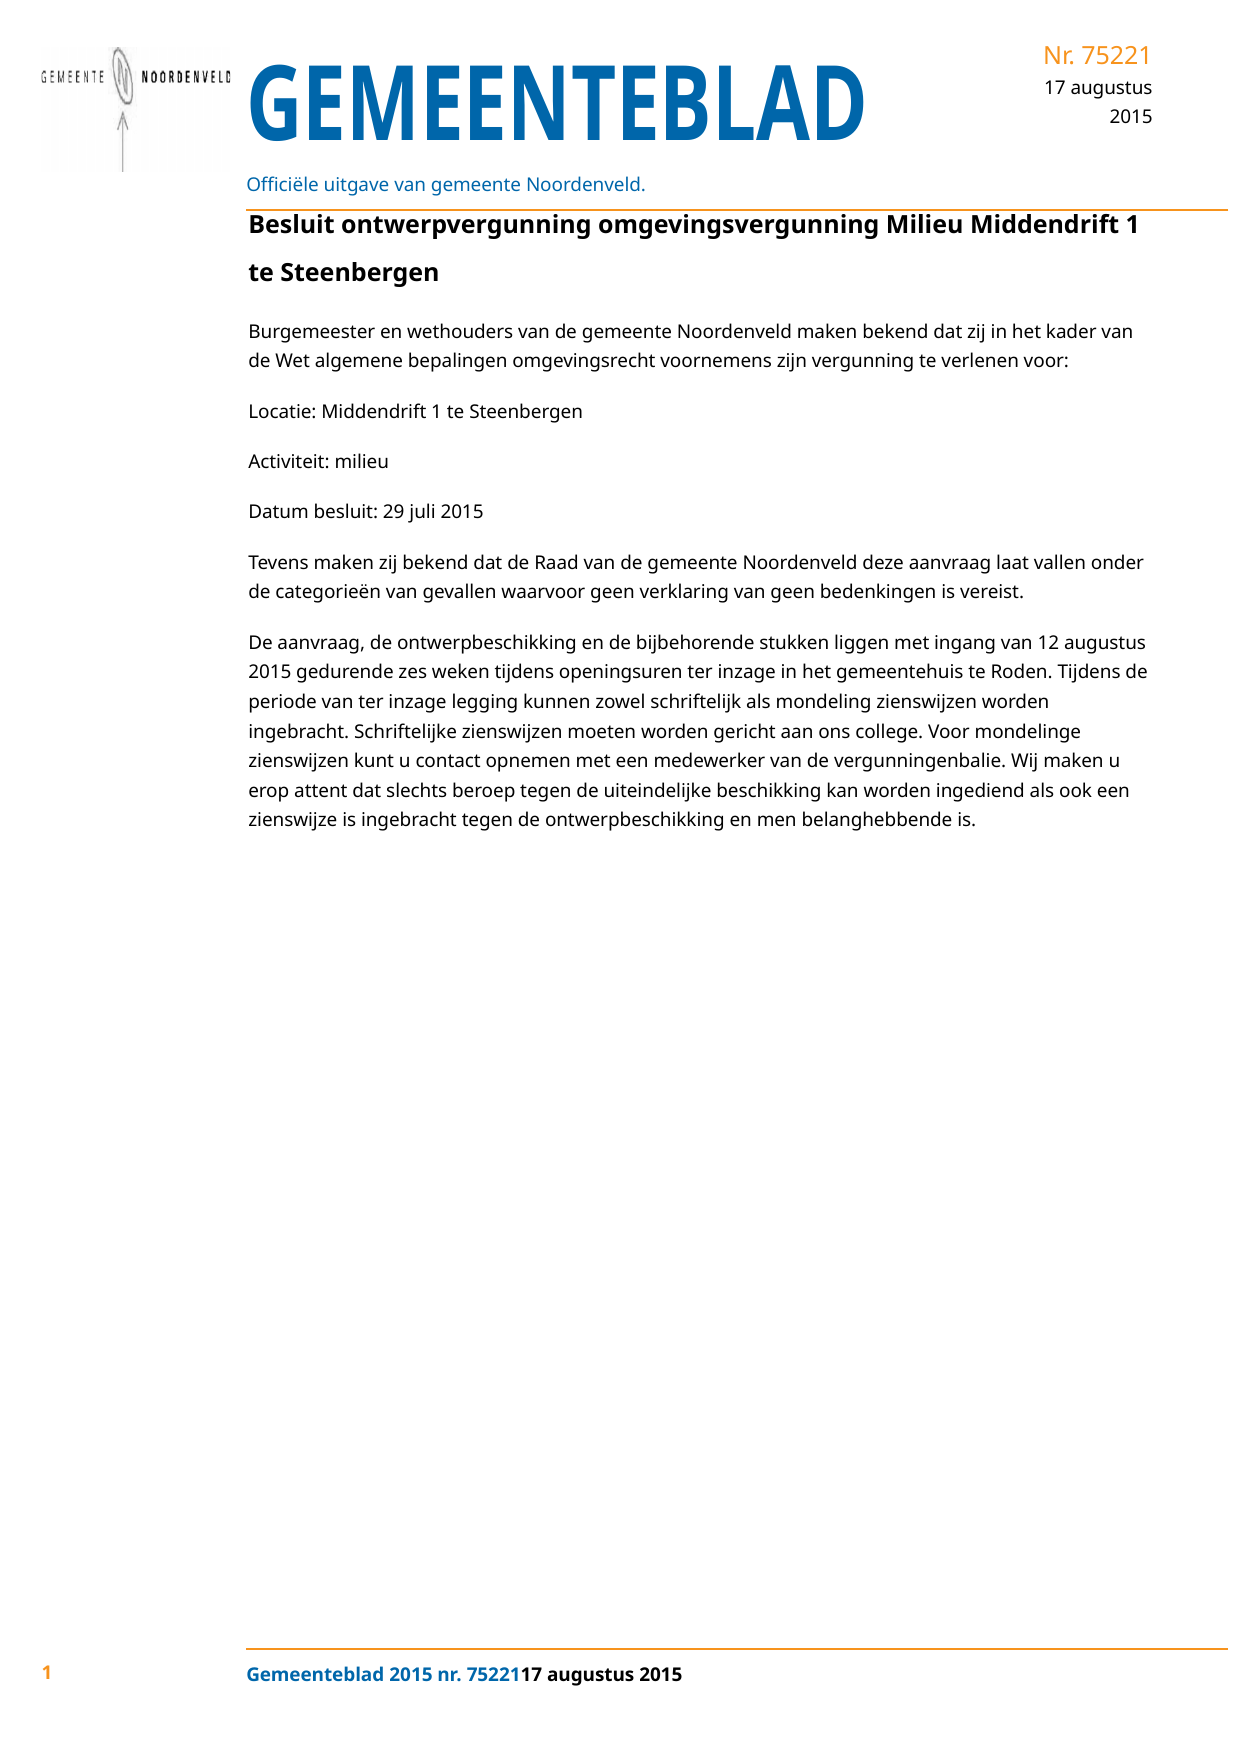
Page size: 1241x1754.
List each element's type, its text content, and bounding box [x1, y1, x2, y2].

text Activiteit: milieu [248, 448, 1152, 474]
text Burgemeester en wethouders van de gemeente Noordenveld maken bekend dat zij in het kader van de Wet algemene bepalingen omgevingsrecht voornemens zijn vergunning te verlenen voor: [248, 318, 1152, 373]
picture [41, 47, 231, 172]
text Besluit ontwerpvergunning omgevingsvergunning Milieu Middendrift 1 te Steenbergen [248, 211, 1152, 288]
text Datum besluit: 29 juli 2015 [248, 499, 1152, 524]
text Locatie: Middendrift 1 te Steenbergen [248, 398, 1152, 424]
text De aanvraag, de ontwerpbeschikking en de bijbehorende stukken liggen met ingang van 12 augustus 2015 gedurende zes weken tijdens openingsuren ter inzage in het gemeentehuis te Roden. Tijdens de periode van ter inzage legging kunnen zowel schriftelijk als mondeling zienswijzen worden ingebracht. Schriftelijke zienswijzen moeten worden gericht aan ons college. Voor mondelinge zienswijzen kunt u contact opnemen met een medewerker van de vergunningenbalie. Wij maken u erop attent dat slechts beroep tegen de uiteindelijke beschikking kan worden ingediend als ook een zienswijze is ingebracht tegen de ontwerpbeschikking en men belanghebbende is. [248, 629, 1152, 832]
text Tevens maken zij bekend dat de Raad van de gemeente Noordenveld deze aanvraag laat vallen onder de categorieën van gevallen waarvoor geen verklaring van geen bedenkingen is vereist. [248, 549, 1152, 604]
